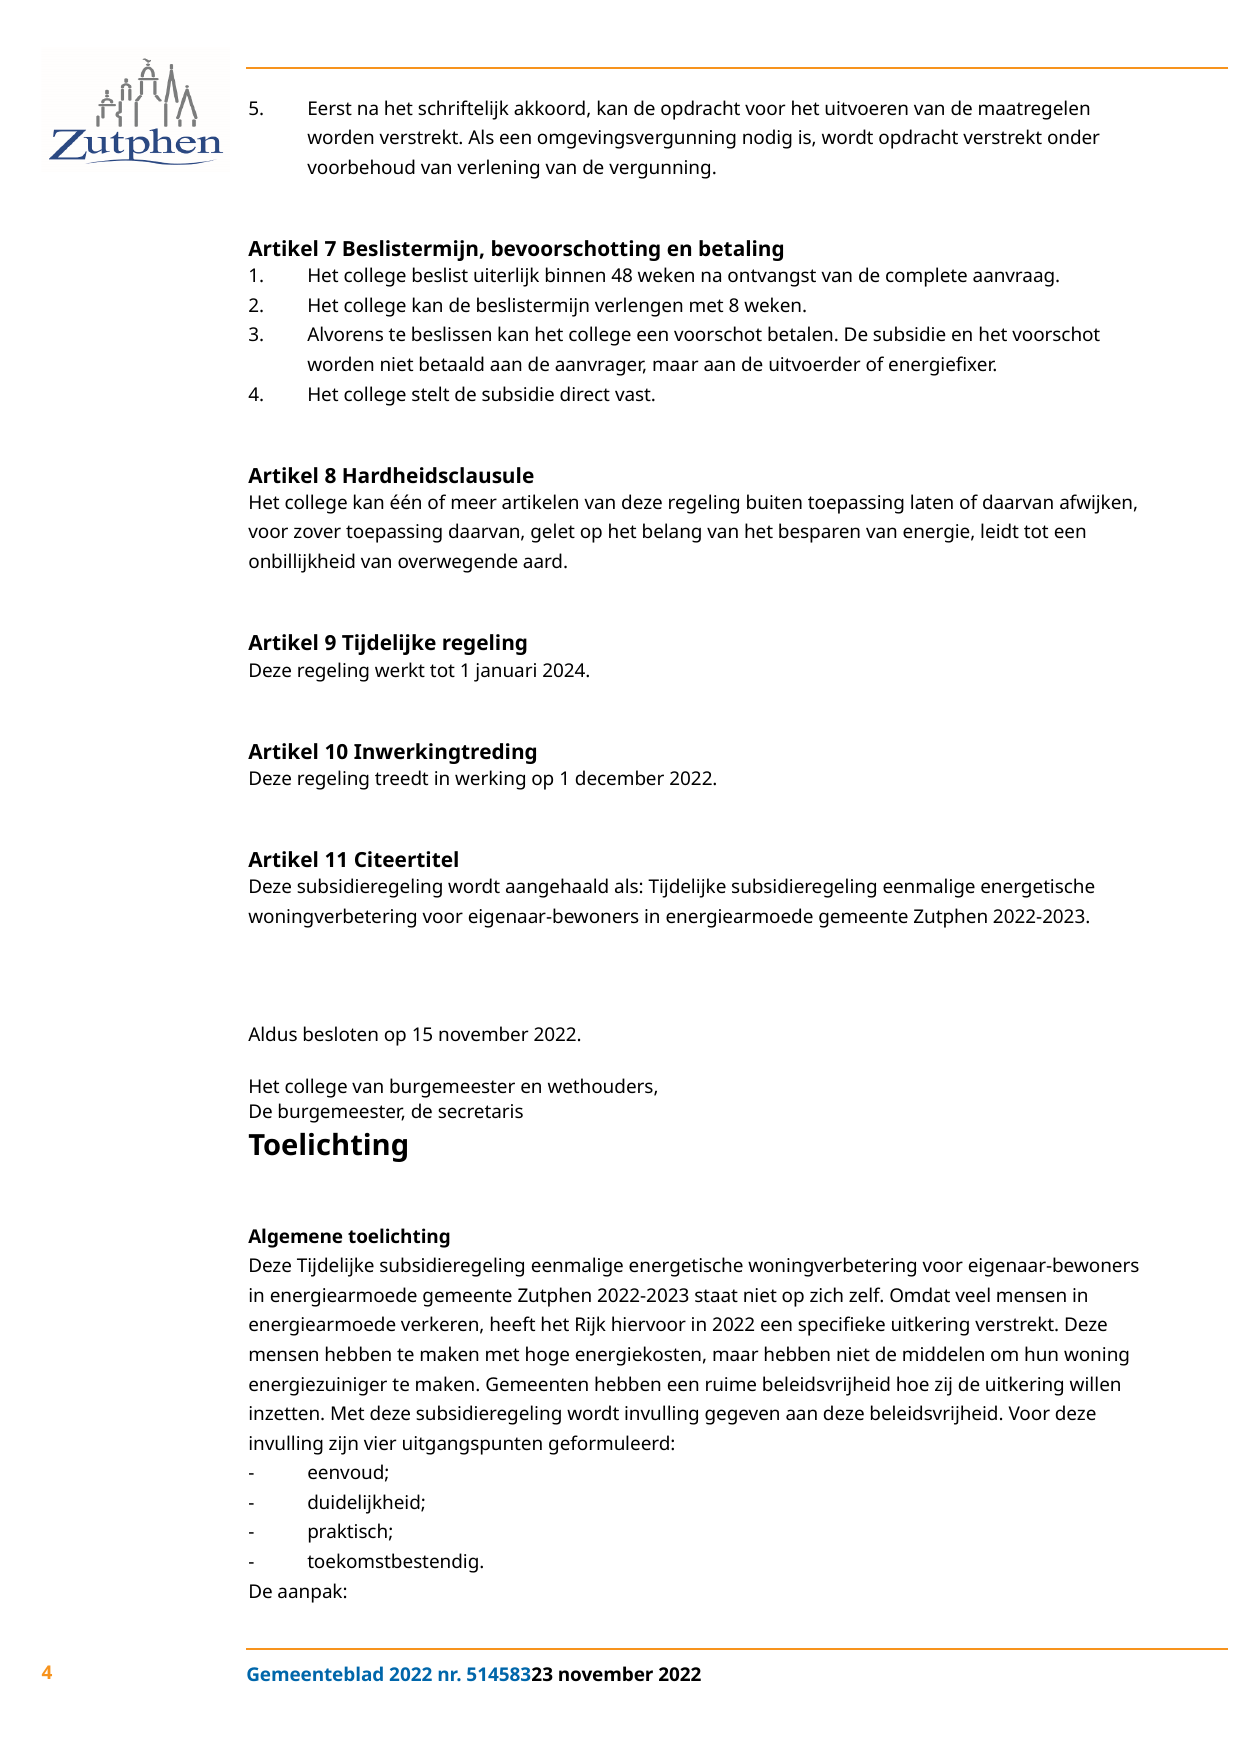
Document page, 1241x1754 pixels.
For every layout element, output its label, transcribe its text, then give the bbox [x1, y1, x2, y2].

list toekomstbestendig. [248, 1548, 1152, 1574]
text Deze regeling werkt tot 1 januari 2024. [248, 657, 1152, 682]
text Het college kan één of meer artikelen van deze regeling buiten toepassing laten of daarvan afwijken, voor zover toepassing daarvan, gelet op het belang van het besparen van energie, leidt tot een onbillijkheid van overwegende aard. [248, 489, 1152, 574]
text Het college van burgemeester en wethouders, [248, 1073, 1152, 1099]
list praktisch; [248, 1519, 1152, 1544]
text Artikel 7 Beslistermijn, bevoorschotting en betaling [248, 234, 1152, 262]
text Artikel 11 Citeertitel [248, 845, 1152, 874]
text Deze regeling treedt in werking op 1 december 2022. [248, 765, 1152, 791]
text De burgemeester, de secretaris [248, 1099, 1152, 1124]
list Eerst na het schriftelijk akkoord, kan de opdracht voor het uitvoeren van de maatregelen worden verstrekt. Als een omgevingsvergunning nodig is, wordt opdracht verstrekt onder voorbehoud van verlening van de vergunning. [248, 95, 1152, 180]
text Deze subsidieregeling wordt aangehaald als: Tijdelijke subsidieregeling eenmalige energetische woningverbetering voor eigenaar-bewoners in energiearmoede gemeente Zutphen 2022-2023. [248, 874, 1152, 929]
list eenvoud; [248, 1459, 1152, 1485]
text Algemene toelichting [248, 1223, 1152, 1249]
picture [41, 47, 231, 172]
text Toelichting [248, 1124, 1152, 1164]
text Deze Tijdelijke subsidieregeling eenmalige energetische woningverbetering voor eigenaar-bewoners in energiearmoede gemeente Zutphen 2022-2023 staat niet op zich zelf. Omdat veel mensen in energiearmoede verkeren, heeft het Rijk hiervoor in 2022 een specifieke uitkering verstrekt. Deze mensen hebben te maken met hoge energiekosten, maar hebben niet de middelen om hun woning energiezuiniger te maken. Gemeenten hebben een ruime beleidsvrijheid hoe zij de uitkering willen inzetten. Met deze subsidieregeling wordt invulling gegeven aan deze beleidsvrijheid. Voor deze invulling zijn vier uitgangspunten geformuleerd: [248, 1252, 1152, 1456]
list Alvorens te beslissen kan het college een voorschot betalen. De subsidie en het voorschot worden niet betaald aan de aanvrager, maar aan de uitvoerder of energiefixer. [248, 322, 1152, 377]
text Artikel 8 Hardheidsclausule [248, 461, 1152, 489]
text Artikel 9 Tijdelijke regeling [248, 628, 1152, 657]
list Het college stelt de subsidie direct vast. [248, 381, 1152, 406]
text Aldus besloten op 15 november 2022. [248, 1022, 1152, 1047]
list duidelijkheid; [248, 1489, 1152, 1515]
list Het college kan de beslistermijn verlengen met 8 weken. [248, 292, 1152, 318]
text De aanpak: [248, 1578, 1152, 1604]
list Het college beslist uiterlijk binnen 48 weken na ontvangst van de complete aanvraag. [248, 262, 1152, 288]
text Artikel 10 Inwerkingtreding [248, 737, 1152, 765]
